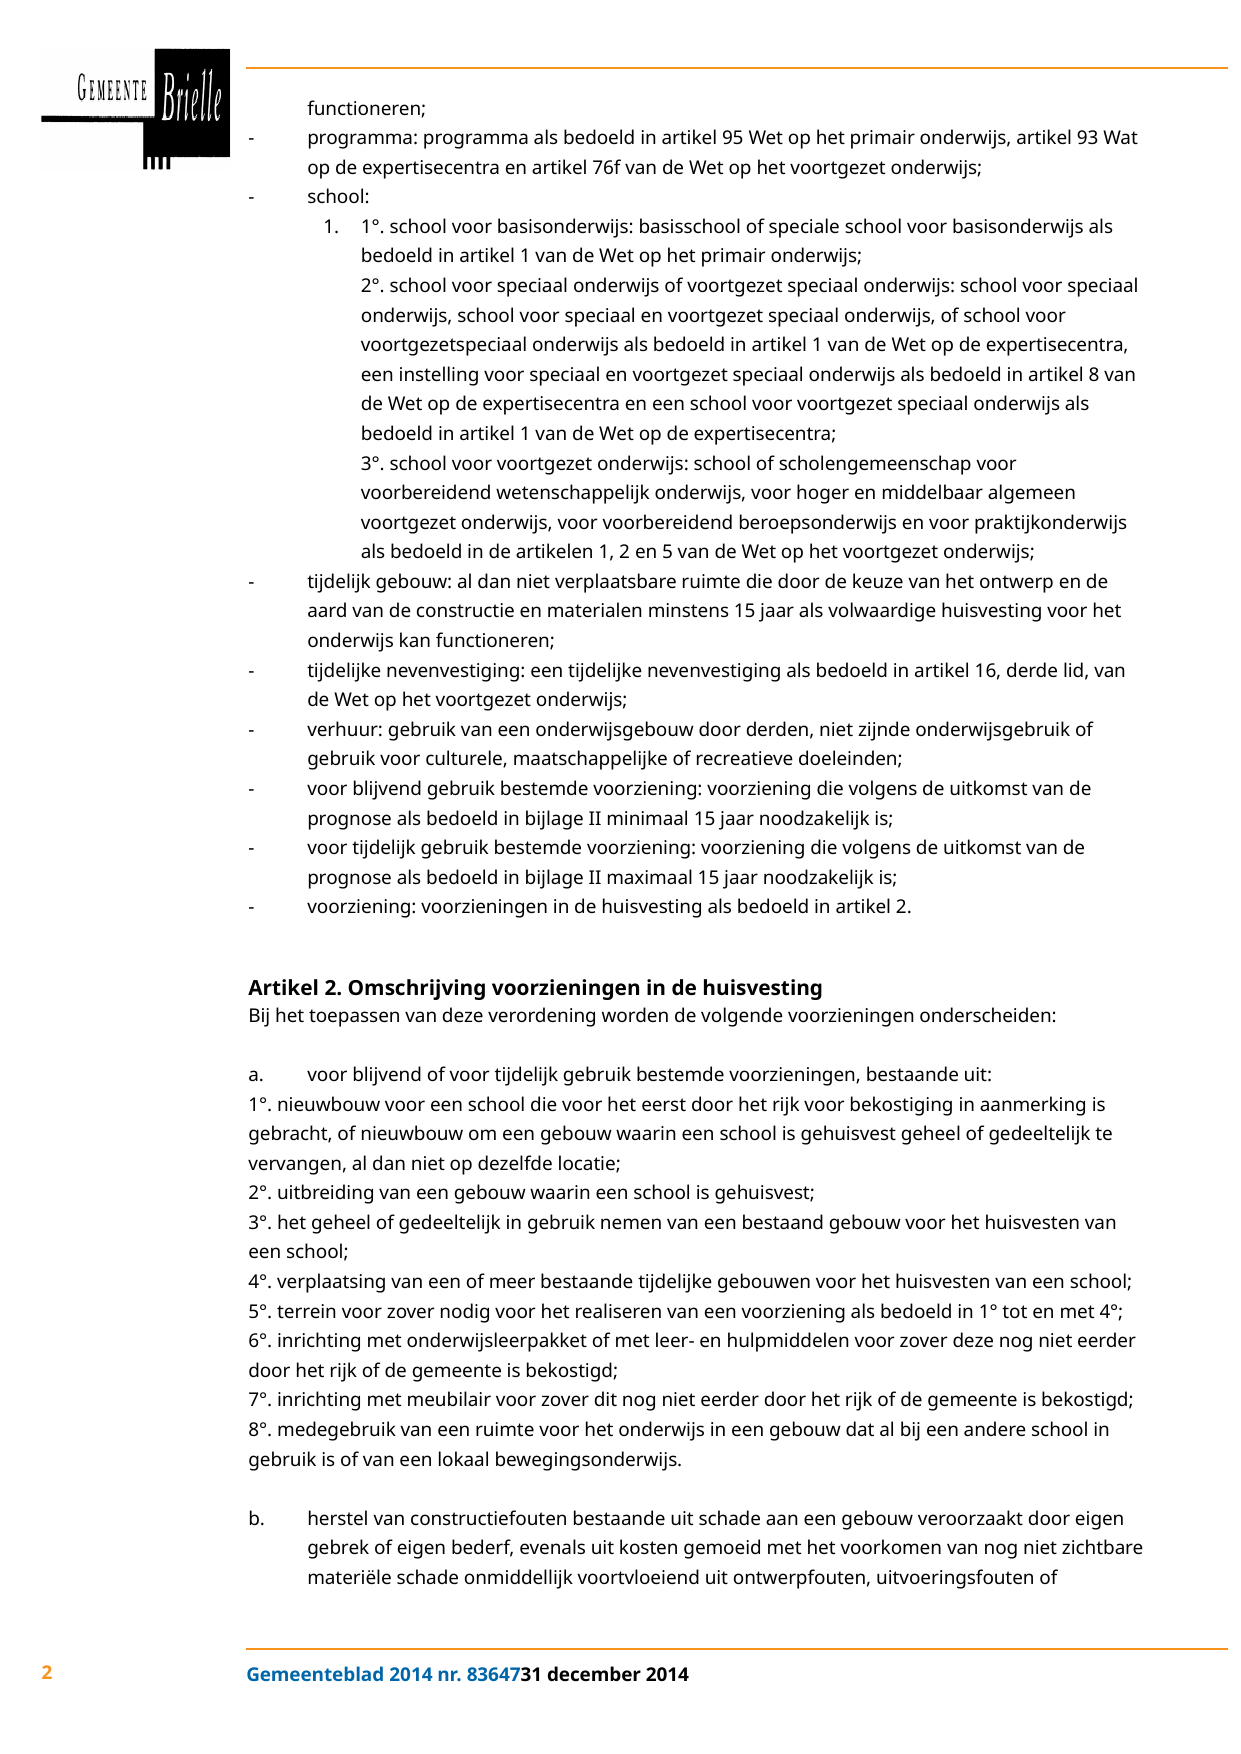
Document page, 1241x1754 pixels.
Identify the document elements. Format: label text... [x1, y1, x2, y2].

list tijdelijk gebouw: al dan niet verplaatsbare ruimte die door de keuze van het ontwerp en de aard van de constructie en materialen minstens 15 jaar als volwaardige huisvesting voor het onderwijs kan functioneren; [248, 568, 1152, 653]
list 3°. school voor voortgezet onderwijs: school of scholengemeenschap voor voorbereidend wetenschappelijk onderwijs, voor hoger en middelbaar algemeen voortgezet onderwijs, voor voorbereidend beroepsonderwijs en voor praktijkonderwijs als bedoeld in de artikelen 1, 2 en 5 van de Wet op het voortgezet onderwijs; [323, 450, 1152, 564]
list programma: programma als bedoeld in artikel 95 Wet op het primair onderwijs, artikel 93 Wat op de expertisecentra en artikel 76f van de Wet op het voortgezet onderwijs; [248, 124, 1152, 180]
list voor blijvend of voor tijdelijk gebruik bestemde voorzieningen, bestaande uit: [248, 1061, 1152, 1087]
list school: [248, 183, 1152, 209]
list voorziening: voorzieningen in de huisvesting als bedoeld in artikel 2. [248, 893, 1152, 919]
list verhuur: gebruik van een onderwijsgebouw door derden, niet zijnde onderwijsgebruik of gebruik voor culturele, maatschappelijke of recreatieve doeleinden; [248, 716, 1152, 771]
picture [41, 47, 231, 172]
list tijdelijke nevenvestiging: een tijdelijke nevenvestiging als bedoeld in artikel 16, derde lid, van de Wet op het voortgezet onderwijs; [248, 657, 1152, 712]
list herstel van constructiefouten bestaande uit schade aan een gebouw veroorzaakt door eigen gebrek of eigen bederf, evenals uit kosten gemoeid met het voorkomen van nog niet zichtbare materiële schade onmiddellijk voortvloeiend uit ontwerpfouten, uitvoeringsfouten of [248, 1505, 1152, 1590]
text 8°. medegebruik van een ruimte voor het onderwijs in een gebouw dat al bij een andere school in gebruik is of van een lokaal bewegingsonderwijs. [248, 1416, 1152, 1471]
list 2°. school voor speciaal onderwijs of voortgezet speciaal onderwijs: school voor speciaal onderwijs, school voor speciaal en voortgezet speciaal onderwijs, of school voor voortgezetspeciaal onderwijs als bedoeld in artikel 1 van de Wet op de expertisecentra, een instelling voor speciaal en voortgezet speciaal onderwijs als bedoeld in artikel 8 van de Wet op de expertisecentra en een school voor voortgezet speciaal onderwijs als bedoeld in artikel 1 van de Wet op de expertisecentra; [323, 272, 1152, 446]
text Bij het toepassen van deze verordening worden de volgende voorzieningen onderscheiden: [248, 1002, 1152, 1028]
text Artikel 2. Omschrijving voorzieningen in de huisvesting [248, 973, 1152, 1002]
text 7°. inrichting met meubilair voor zover dit nog niet eerder door het rijk of de gemeente is bekostigd; [248, 1387, 1152, 1412]
list voor blijvend gebruik bestemde voorziening: voorziening die volgens de uitkomst van de prognose als bedoeld in bijlage II minimaal 15 jaar noodzakelijk is; [248, 775, 1152, 831]
list functioneren; [248, 95, 1152, 121]
text 2°. uitbreiding van een gebouw waarin een school is gehuisvest; [248, 1179, 1152, 1205]
text 3°. het geheel of gedeeltelijk in gebruik nemen van een bestaand gebouw voor het huisvesten van een school; [248, 1209, 1152, 1264]
text 1°. nieuwbouw voor een school die voor het eerst door het rijk voor bekostiging in aanmerking is gebracht, of nieuwbouw om een gebouw waarin een school is gehuisvest geheel of gedeeltelijk te vervangen, al dan niet op dezelfde locatie; [248, 1091, 1152, 1176]
text 4°. verplaatsing van een of meer bestaande tijdelijke gebouwen voor het huisvesten van een school; [248, 1268, 1152, 1294]
text 5°. terrein voor zover nodig voor het realiseren van een voorziening als bedoeld in 1° tot en met 4°; [248, 1298, 1152, 1323]
text 6°. inrichting met onderwijsleerpakket of met leer- en hulpmiddelen voor zover deze nog niet eerder door het rijk of de gemeente is bekostigd; [248, 1327, 1152, 1383]
list voor tijdelijk gebruik bestemde voorziening: voorziening die volgens de uitkomst van de prognose als bedoeld in bijlage II maximaal 15 jaar noodzakelijk is; [248, 834, 1152, 890]
list 1°. school voor basisonderwijs: basisschool of speciale school voor basisonderwijs als bedoeld in artikel 1 van de Wet op het primair onderwijs; [323, 213, 1152, 268]
